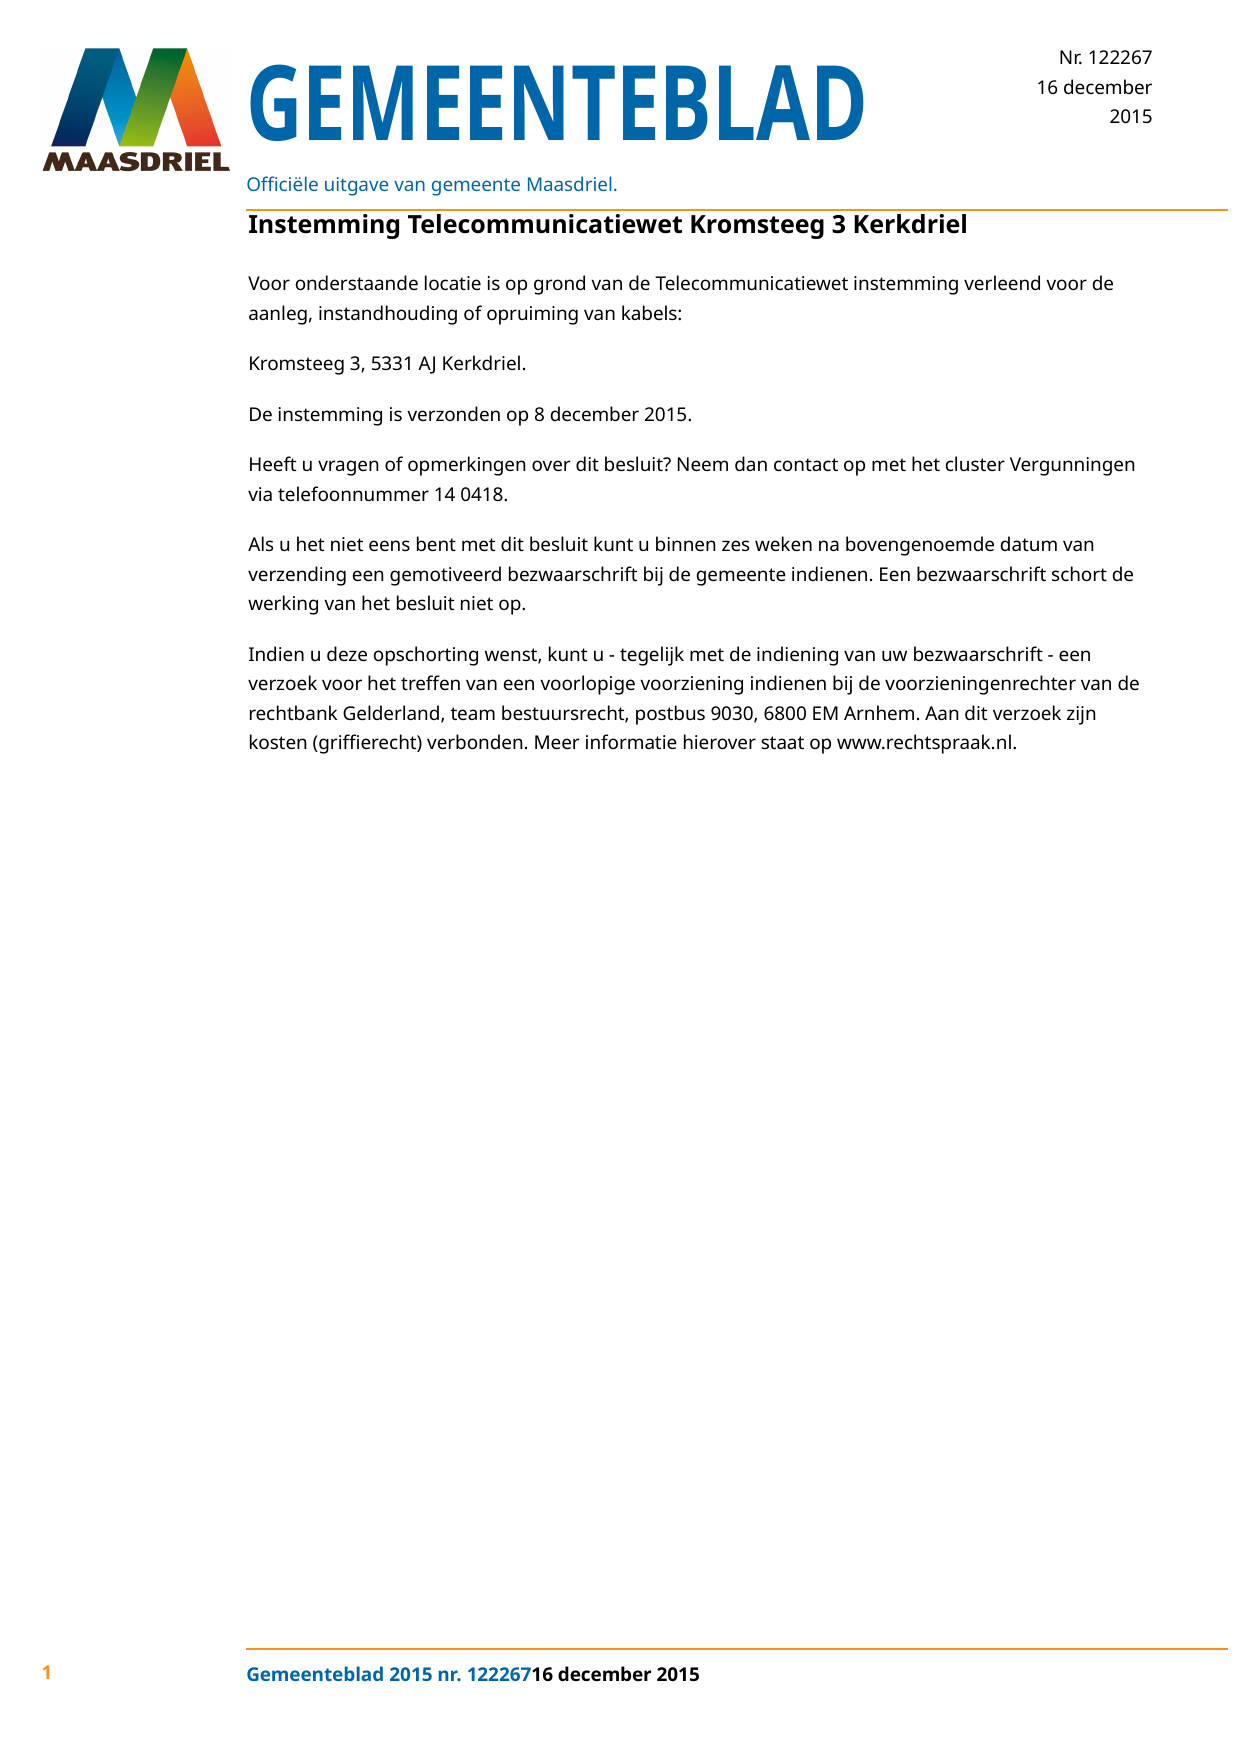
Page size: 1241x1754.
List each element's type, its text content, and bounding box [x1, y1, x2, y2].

text Instemming Telecommunicatiewet Kromsteeg 3 Kerkdriel [248, 211, 1152, 241]
text Heeft u vragen of opmerkingen over dit besluit? Neem dan contact op met het cluster Vergunningen via telefoonnummer 14 0418. [248, 451, 1152, 506]
text Indien u deze opschorting wenst, kunt u - tegelijk met de indiening van uw bezwaarschrift - een verzoek voor het treffen van een voorlopige voorziening indienen bij de voorzieningenrechter van de rechtbank Gelderland, team bestuursrecht, postbus 9030, 6800 EM Arnhem. Aan dit verzoek zijn kosten (griffierecht) verbonden. Meer informatie hierover staat op www.rechtspraak.nl. [248, 641, 1152, 755]
text Voor onderstaande locatie is op grond van de Telecommunicatiewet instemming verleend voor de aanleg, instandhouding of opruiming van kabels: [248, 270, 1152, 326]
text Kromsteeg 3, 5331 AJ Kerkdriel. [248, 350, 1152, 376]
text Als u het niet eens bent met dit besluit kunt u binnen zes weken na bovengenoemde datum van verzending een gemotiveerd bezwaarschrift bij de gemeente indienen. Een bezwaarschrift schort de werking van het besluit niet op. [248, 531, 1152, 616]
picture [41, 47, 231, 172]
text De instemming is verzonden op 8 december 2015. [248, 401, 1152, 426]
